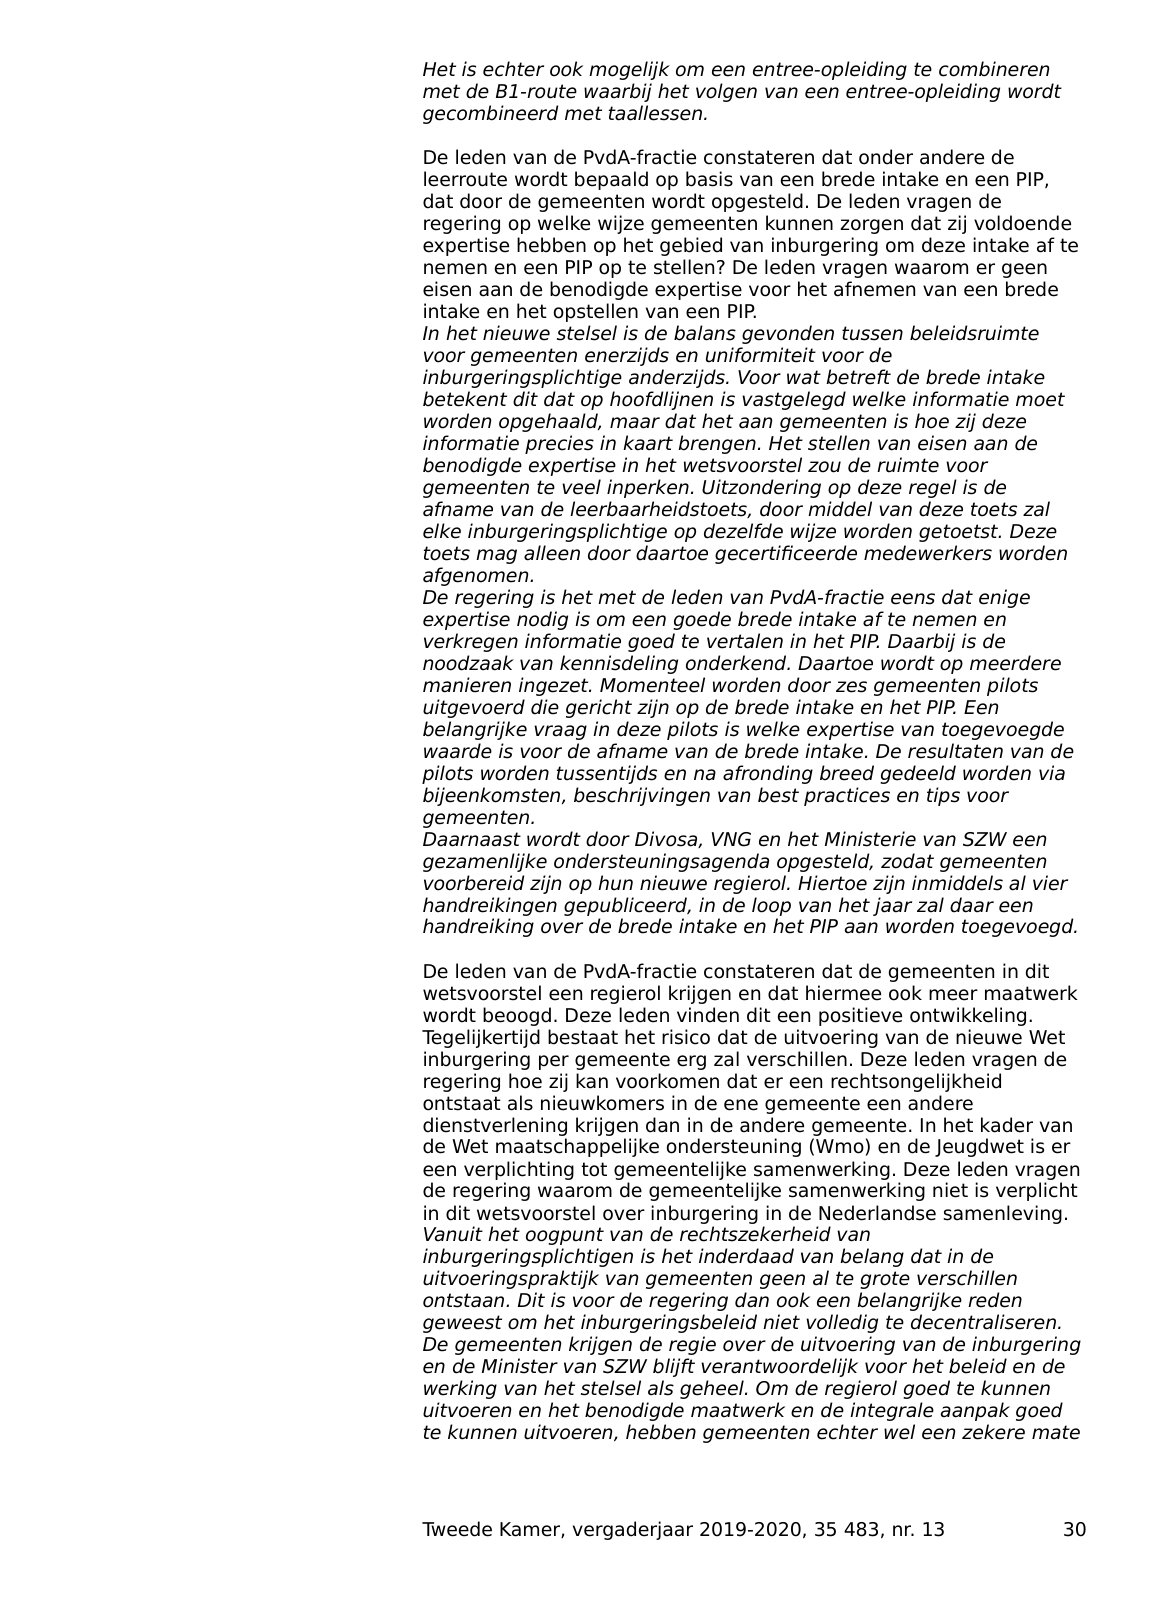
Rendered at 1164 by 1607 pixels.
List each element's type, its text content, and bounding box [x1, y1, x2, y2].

text De leden van de PvdA-fractie constateren dat onder andere de leerroute wordt bepaald op basis van een brede intake en een PIP, dat door de gemeenten wordt opgesteld. De leden vragen de regering op welke wijze gemeenten kunnen zorgen dat zij voldoende expertise hebben op het gebied van inburgering om deze intake af te nemen en een PIP op te stellen? De leden vragen waarom er geen eisen aan de benodigde expertise voor het afnemen van een brede intake en het opstellen van een PIP. [422, 147, 1087, 323]
text Vanuit het oogpunt van de rechtszekerheid van inburgeringsplichtigen is het inderdaad van belang dat in de uitvoeringspraktijk van gemeenten geen al te grote verschillen ontstaan. Dit is voor de regering dan ook een belangrijke reden geweest om het inburgeringsbeleid niet volledig te decentraliseren. De gemeenten krijgen de regie over de uitvoering van de inburgering en de Minister van SZW blijft verantwoordelijk voor het beleid en de werking van het stelsel als geheel. Om de regierol goed te kunnen uitvoeren en het benodigde maatwerk en de integrale aanpak goed te kunnen uitvoeren, hebben gemeenten echter wel een zekere mate [422, 1224, 1087, 1444]
text De regering is het met de leden van PvdA-fractie eens dat enige expertise nodig is om een goede brede intake af te nemen en verkregen informatie goed te vertalen in het PIP. Daarbij is de noodzaak van kennisdeling onderkend. Daartoe wordt op meerdere manieren ingezet. Momenteel worden door zes gemeenten pilots uitgevoerd die gericht zijn op de brede intake en het PIP. Een belangrijke vraag in deze pilots is welke expertise van toegevoegde waarde is voor de afname van de brede intake. De resultaten van de pilots worden tussentijds en na afronding breed gedeeld worden via bijeenkomsten, beschrijvingen van best practices en tips voor gemeenten. [422, 587, 1087, 828]
text Daarnaast wordt door Divosa, VNG en het Ministerie van SZW een gezamenlijke ondersteuningsagenda opgesteld, zodat gemeenten voorbereid zijn op hun nieuwe regierol. Hiertoe zijn inmiddels al vier handreikingen gepubliceerd, in de loop van het jaar zal daar een handreiking over de brede intake en het PIP aan worden toegevoegd. [422, 828, 1087, 938]
text Het is echter ook mogelijk om een entree-opleiding te combineren met de B1-route waarbij het volgen van een entree-opleiding wordt gecombineerd met taallessen. [422, 59, 1087, 125]
text De leden van de PvdA-fractie constateren dat de gemeenten in dit wetsvoorstel een regierol krijgen en dat hiermee ook meer maatwerk wordt beoogd. Deze leden vinden dit een positieve ontwikkeling. Tegelijkertijd bestaat het risico dat de uitvoering van de nieuwe Wet inburgering per gemeente erg zal verschillen. Deze leden vragen de regering hoe zij kan voorkomen dat er een rechtsongelijkheid ontstaat als nieuwkomers in de ene gemeente een andere dienstverlening krijgen dan in de andere gemeente. In het kader van de Wet maatschappelijke ondersteuning (Wmo) en de Jeugdwet is er een verplichting tot gemeentelijke samenwerking. Deze leden vragen de regering waarom de gemeentelijke samenwerking niet is verplicht in dit wetsvoorstel over inburgering in de Nederlandse samenleving. [422, 961, 1087, 1224]
text In het nieuwe stelsel is de balans gevonden tussen beleidsruimte voor gemeenten enerzijds en uniformiteit voor de inburgeringsplichtige anderzijds. Voor wat betreft de brede intake betekent dit dat op hoofdlijnen is vastgelegd welke informatie moet worden opgehaald, maar dat het aan gemeenten is hoe zij deze informatie precies in kaart brengen. Het stellen van eisen aan de benodigde expertise in het wetsvoorstel zou de ruimte voor gemeenten te veel inperken. Uitzondering op deze regel is de afname van de leerbaarheidstoets, door middel van deze toets zal elke inburgeringsplichtige op dezelfde wijze worden getoetst. Deze toets mag alleen door daartoe gecertificeerde medewerkers worden afgenomen. [422, 323, 1087, 587]
